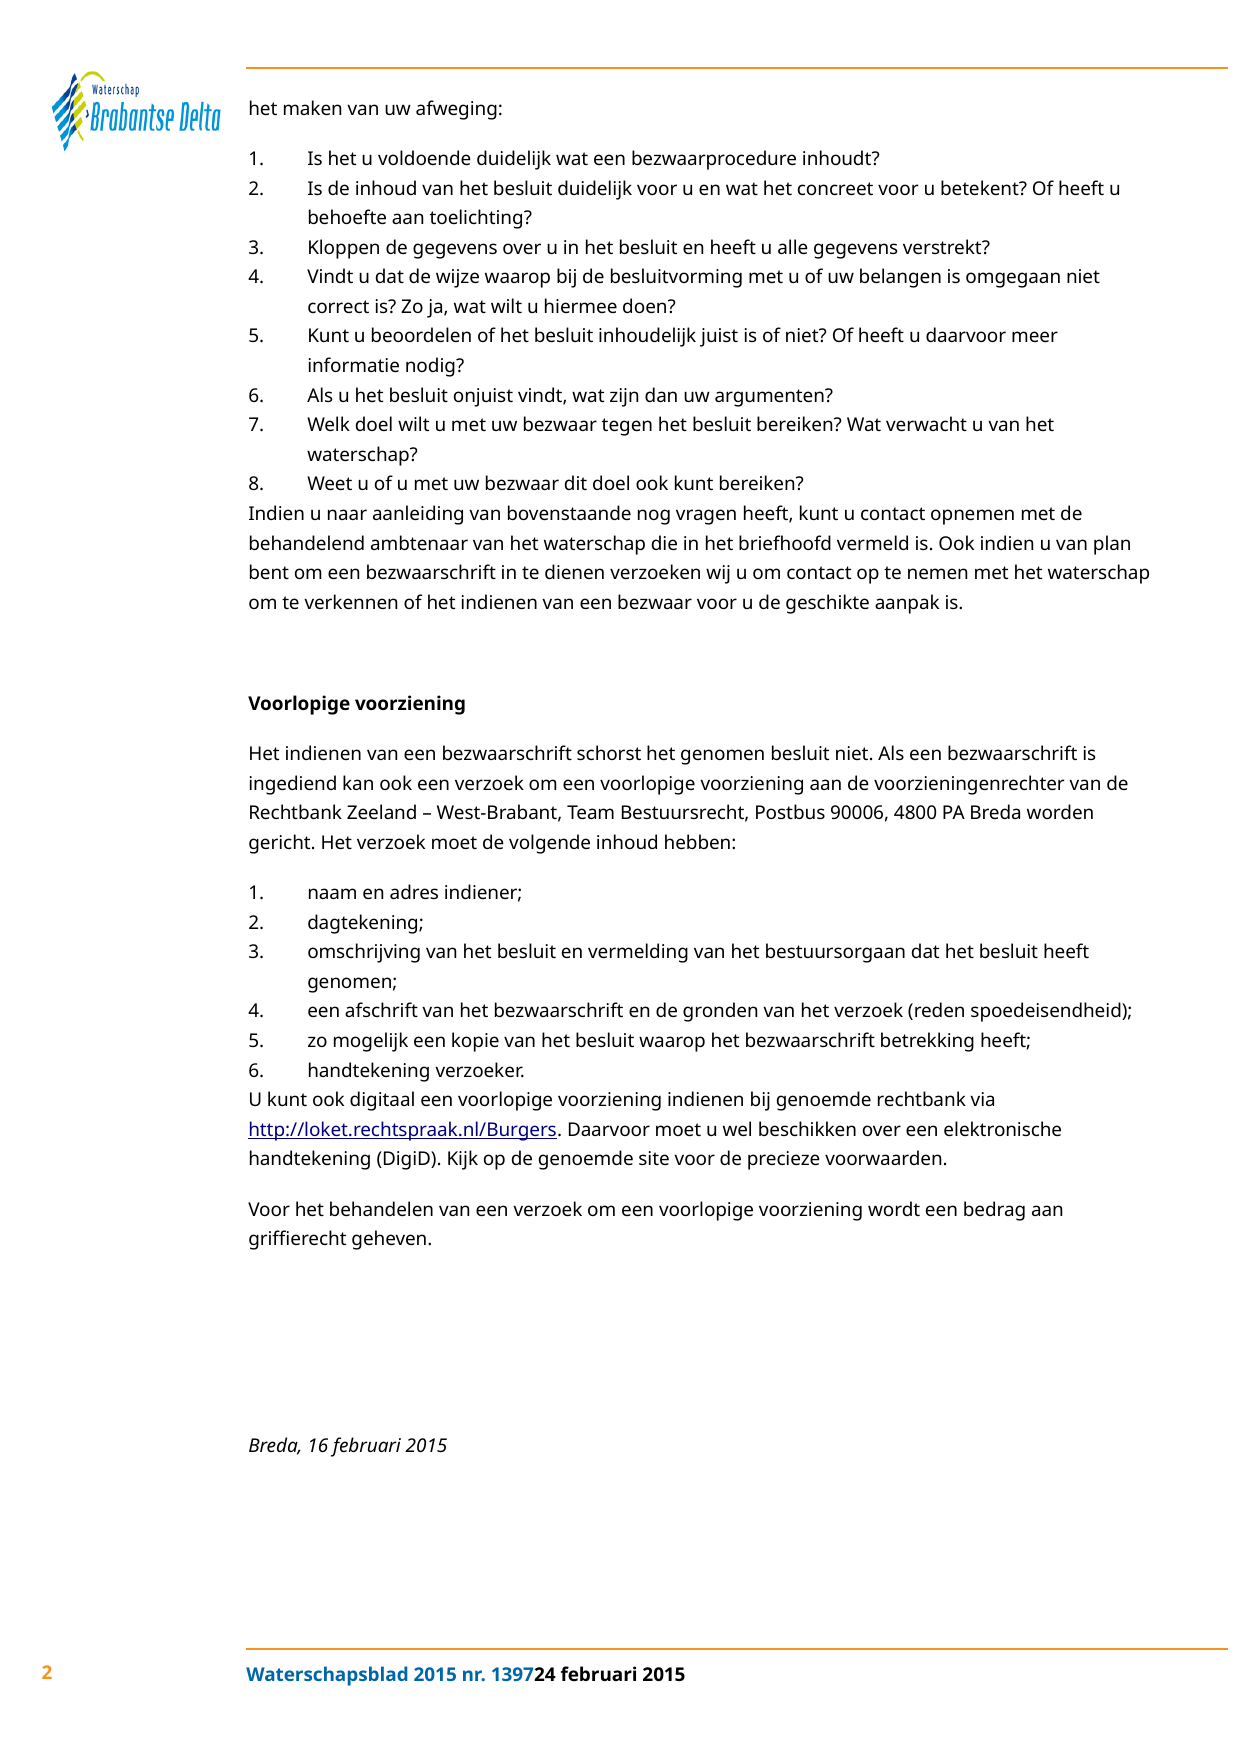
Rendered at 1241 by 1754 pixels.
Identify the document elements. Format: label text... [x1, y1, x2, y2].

list Kloppen de gegevens over u in het besluit en heeft u alle gegevens verstrekt? [248, 234, 1152, 260]
list Is het u voldoende duidelijk wat een bezwaarprocedure inhoudt? [248, 145, 1152, 171]
list Weet u of u met uw bezwaar dit doel ook kunt bereiken? [248, 471, 1152, 496]
list naam en adres indiener; [248, 879, 1152, 905]
list Kunt u beoordelen of het besluit inhoudelijk juist is of niet? Of heeft u daarvoor meer informatie nodig? [248, 323, 1152, 378]
list handtekening verzoeker. [248, 1057, 1152, 1083]
list een afschrift van het bezwaarschrift en de gronden van het verzoek (reden spoedeisendheid); [248, 998, 1152, 1023]
text Indien u naar aanleiding van bovenstaande nog vragen heeft, kunt u contact opnemen met de behandelend ambtenaar van het waterschap die in het briefhoofd vermeld is. Ook indien u van plan bent om een bezwaarschrift in te dienen verzoeken wij u om contact op te nemen met het waterschap om te verkennen of het indienen van een bezwaar voor u de geschikte aanpak is. [248, 500, 1152, 615]
list zo mogelijk een kopie van het besluit waarop het bezwaarschrift betrekking heeft; [248, 1027, 1152, 1053]
picture [41, 47, 231, 172]
list Vindt u dat de wijze waarop bij de besluitvorming met u of uw belangen is omgegaan niet correct is? Zo ja, wat wilt u hiermee doen? [248, 263, 1152, 319]
text het maken van uw afweging: [248, 95, 1152, 121]
text Voor het behandelen van een verzoek om een voorlopige voorziening wordt een bedrag aan griffierecht geheven. [248, 1196, 1152, 1251]
text U kunt ook digitaal een voorlopige voorziening indienen bij genoemde rechtbank via http://loket.rechtspraak.nl/Burgers. Daarvoor moet u wel beschikken over een elektronische handtekening (DigiD). Kijk op de genoemde site voor de precieze voorwaarden. [248, 1086, 1152, 1171]
text Breda, 16 februari 2015 [248, 1432, 1152, 1458]
list dagtekening; [248, 909, 1152, 935]
text Het indienen van een bezwaarschrift schorst het genomen besluit niet. Als een bezwaarschrift is ingediend kan ook een verzoek om een voorlopige voorziening aan de voorzieningenrechter van de Rechtbank Zeeland – West-Brabant, Team Bestuursrecht, Postbus 90006, 4800 PA Breda worden gericht. Het verzoek moet de volgende inhoud hebben: [248, 740, 1152, 855]
list omschrijving van het besluit en vermelding van het bestuursorgaan dat het besluit heeft genomen; [248, 938, 1152, 994]
list Is de inhoud van het besluit duidelijk voor u en wat het concreet voor u betekent? Of heeft u behoefte aan toelichting? [248, 175, 1152, 230]
list Als u het besluit onjuist vindt, wat zijn dan uw argumenten? [248, 382, 1152, 408]
list Welk doel wilt u met uw bezwaar tegen het besluit bereiken? Wat verwacht u van het waterschap? [248, 411, 1152, 467]
text Voorlopige voorziening [248, 690, 1152, 716]
